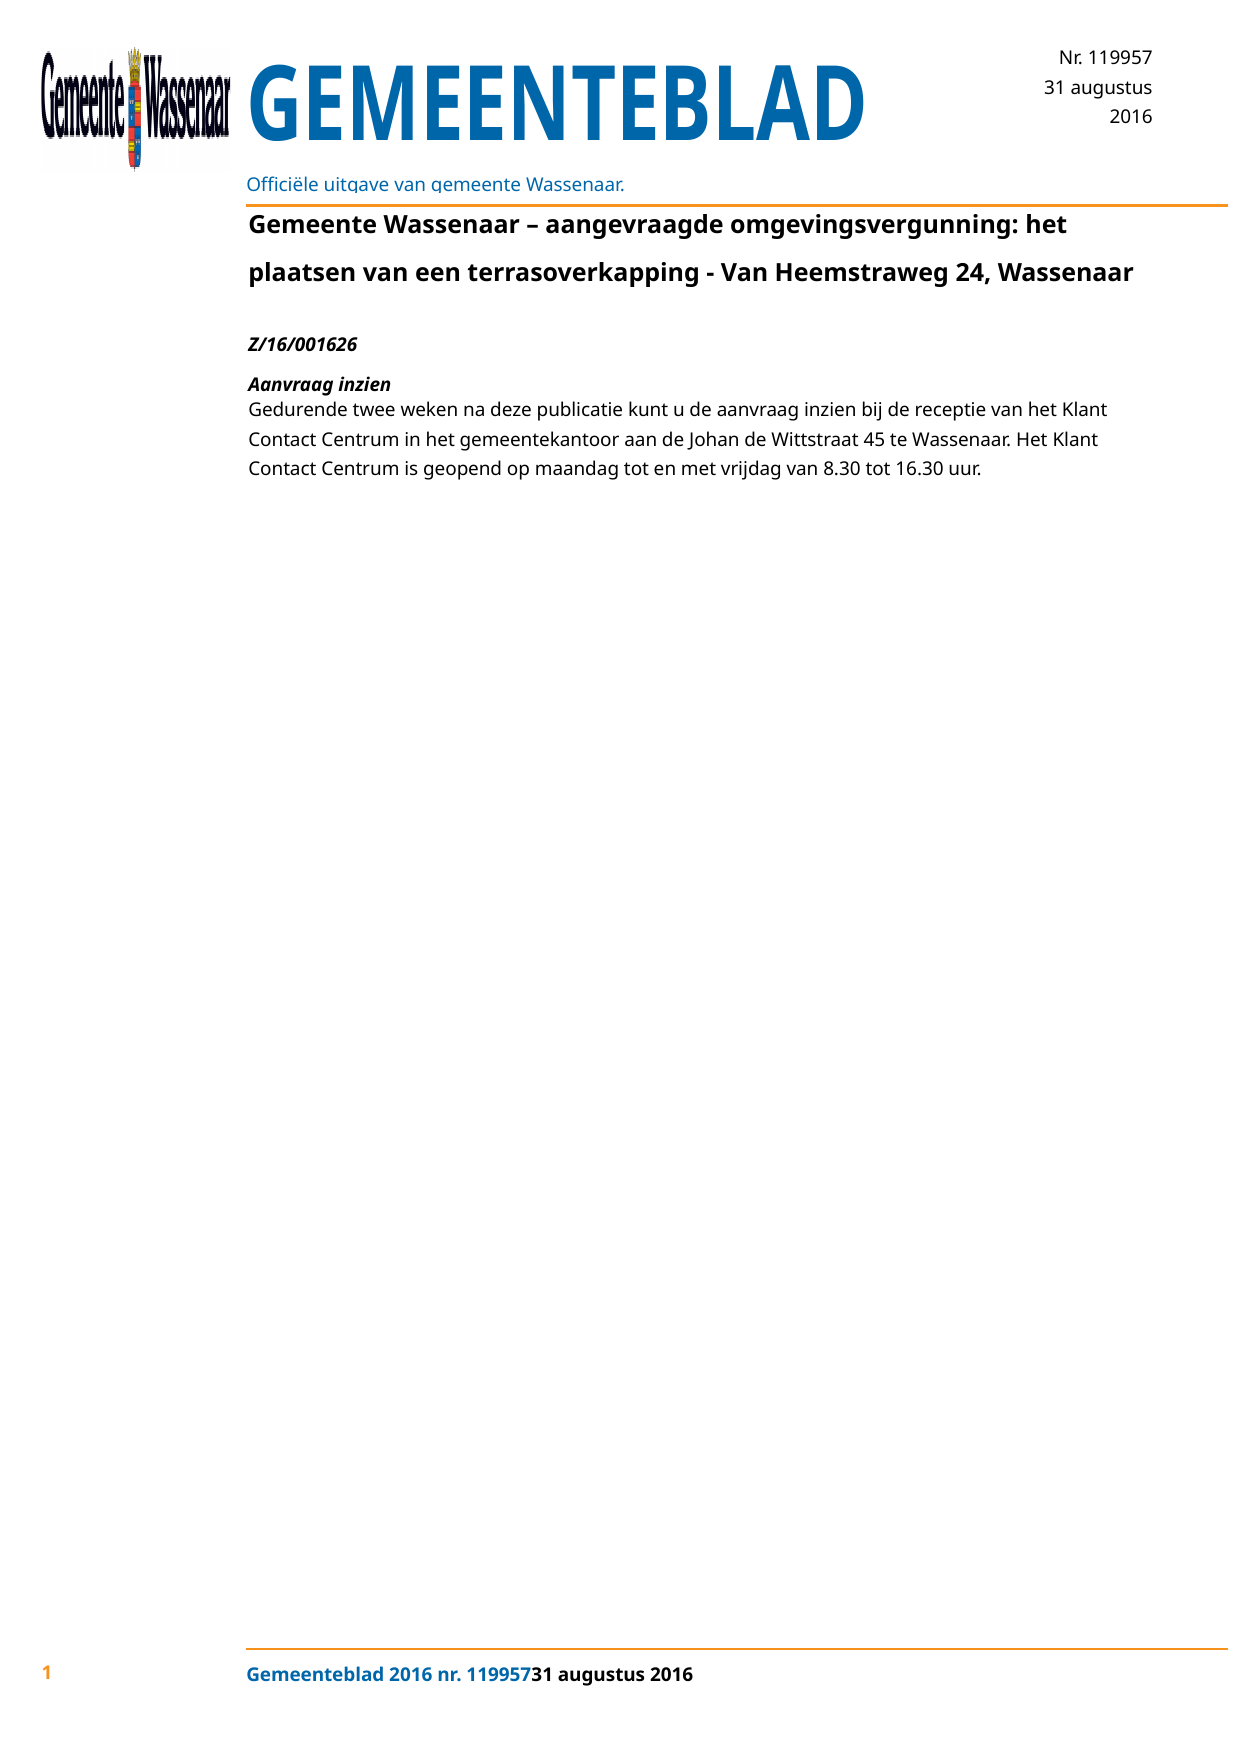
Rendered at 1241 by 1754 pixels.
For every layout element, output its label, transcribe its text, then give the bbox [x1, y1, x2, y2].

text Aanvraag inzien [248, 371, 1152, 396]
text Gedurende twee weken na deze publicatie kunt u de aanvraag inzien bij de receptie van het Klant Contact Centrum in het gemeentekantoor aan de Johan de Wittstraat 45 te Wassenaar. Het Klant Contact Centrum is geopend op maandag tot en met vrijdag van 8.30 tot 16.30 uur. [248, 396, 1152, 481]
text Gemeente Wassenaar – aangevraagde omgevingsvergunning: het plaatsen van een terrasoverkapping - Van Heemstraweg 24, Wassenaar [248, 207, 1152, 288]
picture [41, 47, 231, 172]
text Z/16/001626 [248, 331, 1152, 357]
